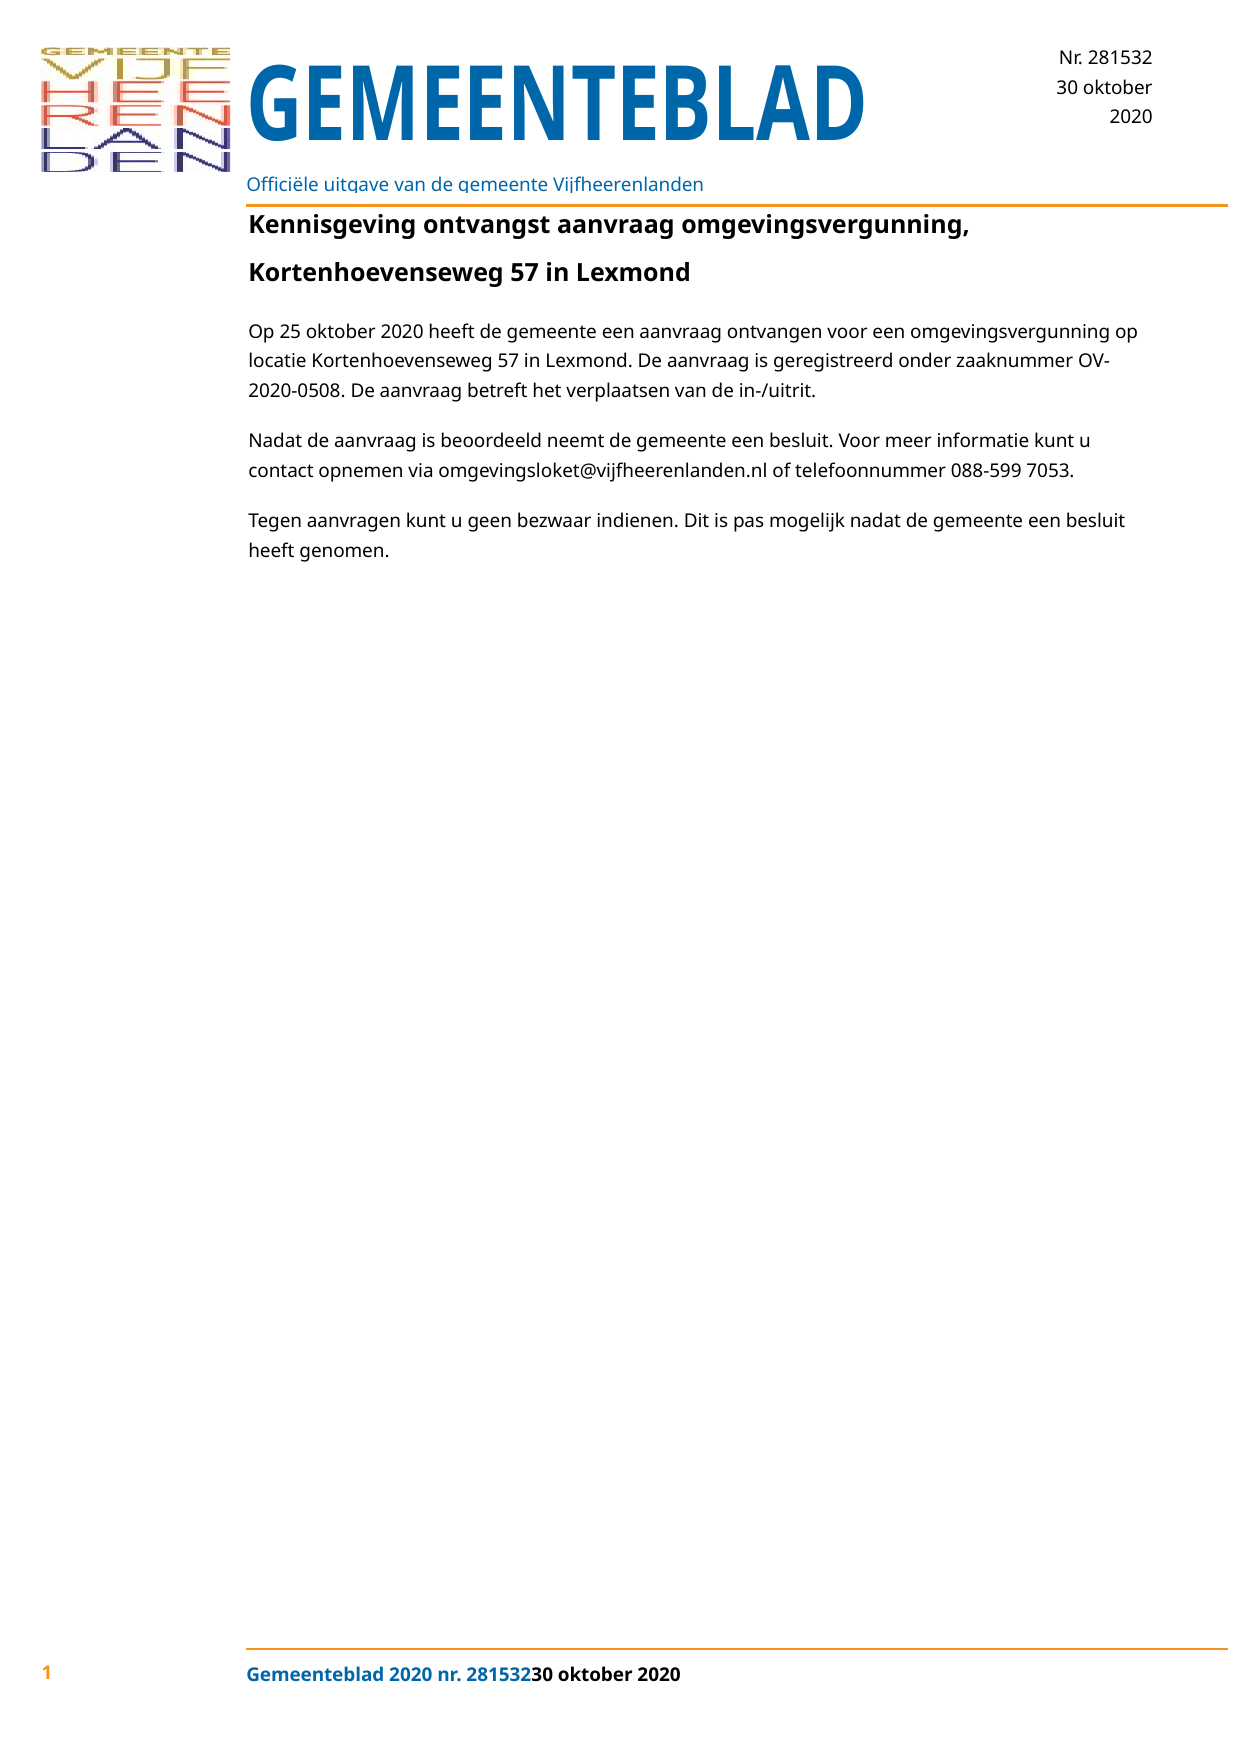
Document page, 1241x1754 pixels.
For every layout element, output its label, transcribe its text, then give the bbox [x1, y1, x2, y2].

picture [41, 47, 231, 172]
text Kennisgeving ontvangst aanvraag omgevingsvergunning, Kortenhoevenseweg 57 in Lexmond [248, 207, 1152, 288]
text Nadat de aanvraag is beoordeeld neemt de gemeente een besluit. Voor meer informatie kunt u contact opnemen via omgevingsloket@vijfheerenlanden.nl of telefoonnummer 088-599 7053. [248, 427, 1152, 483]
text Tegen aanvragen kunt u geen bezwaar indienen. Dit is pas mogelijk nadat de gemeente een besluit heeft genomen. [248, 507, 1152, 563]
text Op 25 oktober 2020 heeft de gemeente een aanvraag ontvangen voor een omgevingsvergunning op locatie Kortenhoevenseweg 57 in Lexmond. De aanvraag is geregistreerd onder zaaknummer OV-2020-0508. De aanvraag betreft het verplaatsen van de in-/uitrit. [248, 318, 1152, 403]
